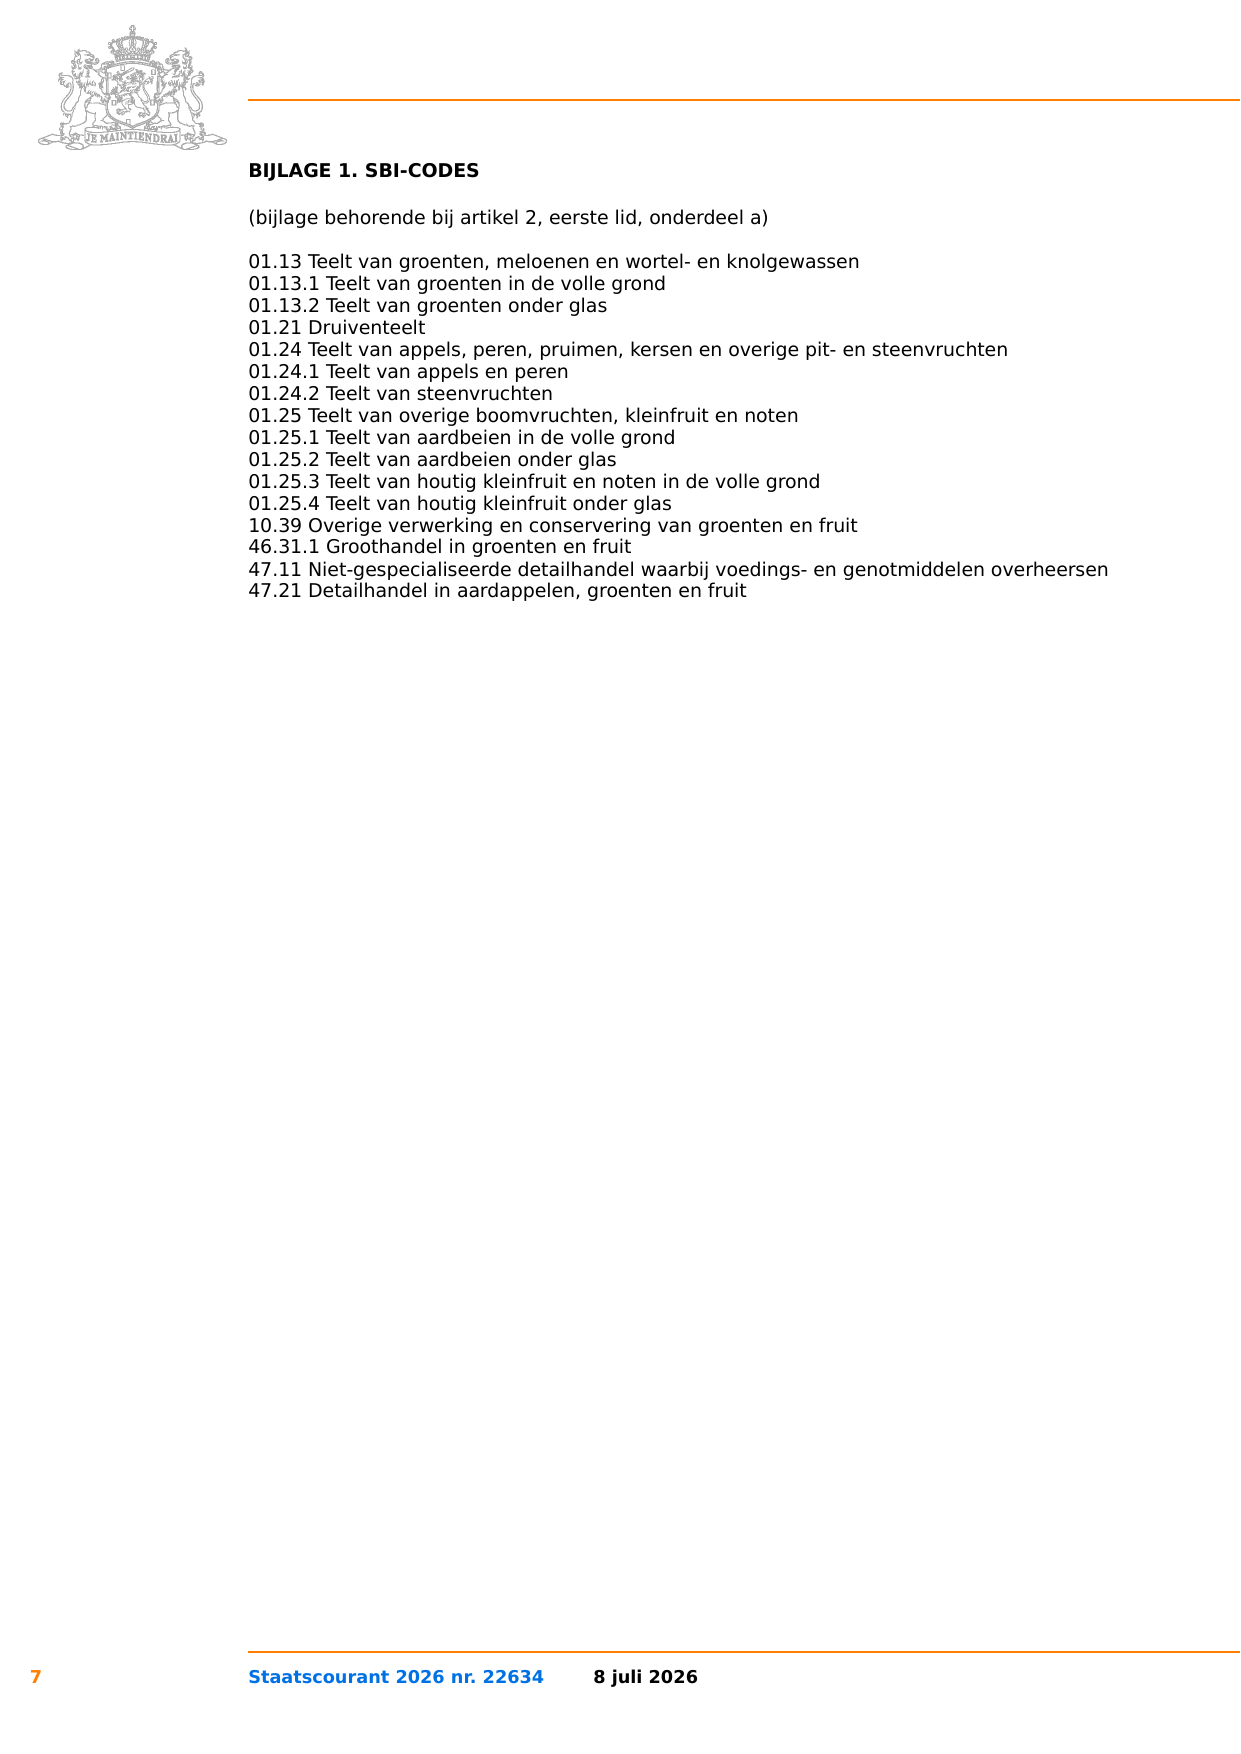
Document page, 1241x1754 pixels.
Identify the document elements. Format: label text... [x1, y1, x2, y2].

text 47.11 Niet-gespecialiseerde detailhandel waarbij voedings- en genotmiddelen overheersen [248, 558, 1163, 580]
text 01.13.1 Teelt van groenten in de volle grond [248, 273, 1163, 295]
subtitle BIJLAGE 1. SBI-CODES [248, 160, 1163, 182]
text 01.25 Teelt van overige boomvruchten, kleinfruit en noten [248, 404, 1163, 427]
text (bijlage behorende bij artikel 2, eerste lid, onderdeel a) [248, 207, 1163, 229]
text 47.21 Detailhandel in aardappelen, groenten en fruit [248, 580, 1163, 602]
text 01.13.2 Teelt van groenten onder glas [248, 295, 1163, 317]
text 01.25.2 Teelt van aardbeien onder glas [248, 448, 1163, 471]
text 01.25.1 Teelt van aardbeien in de volle grond [248, 427, 1163, 448]
text 01.24.2 Teelt van steenvruchten [248, 383, 1163, 404]
text 46.31.1 Groothandel in groenten en fruit [248, 536, 1163, 558]
text 01.24 Teelt van appels, peren, pruimen, kersen en overige pit- en steenvruchten [248, 339, 1163, 361]
text 10.39 Overige verwerking en conservering van groenten en fruit [248, 514, 1163, 536]
text 01.13 Teelt van groenten, meloenen en wortel- en knolgewassen [248, 251, 1163, 273]
text 01.21 Druiventeelt [248, 317, 1163, 339]
picture [38, 25, 227, 150]
text 01.25.3 Teelt van houtig kleinfruit en noten in de volle grond [248, 471, 1163, 492]
text 01.25.4 Teelt van houtig kleinfruit onder glas [248, 492, 1163, 514]
text 01.24.1 Teelt van appels en peren [248, 361, 1163, 383]
